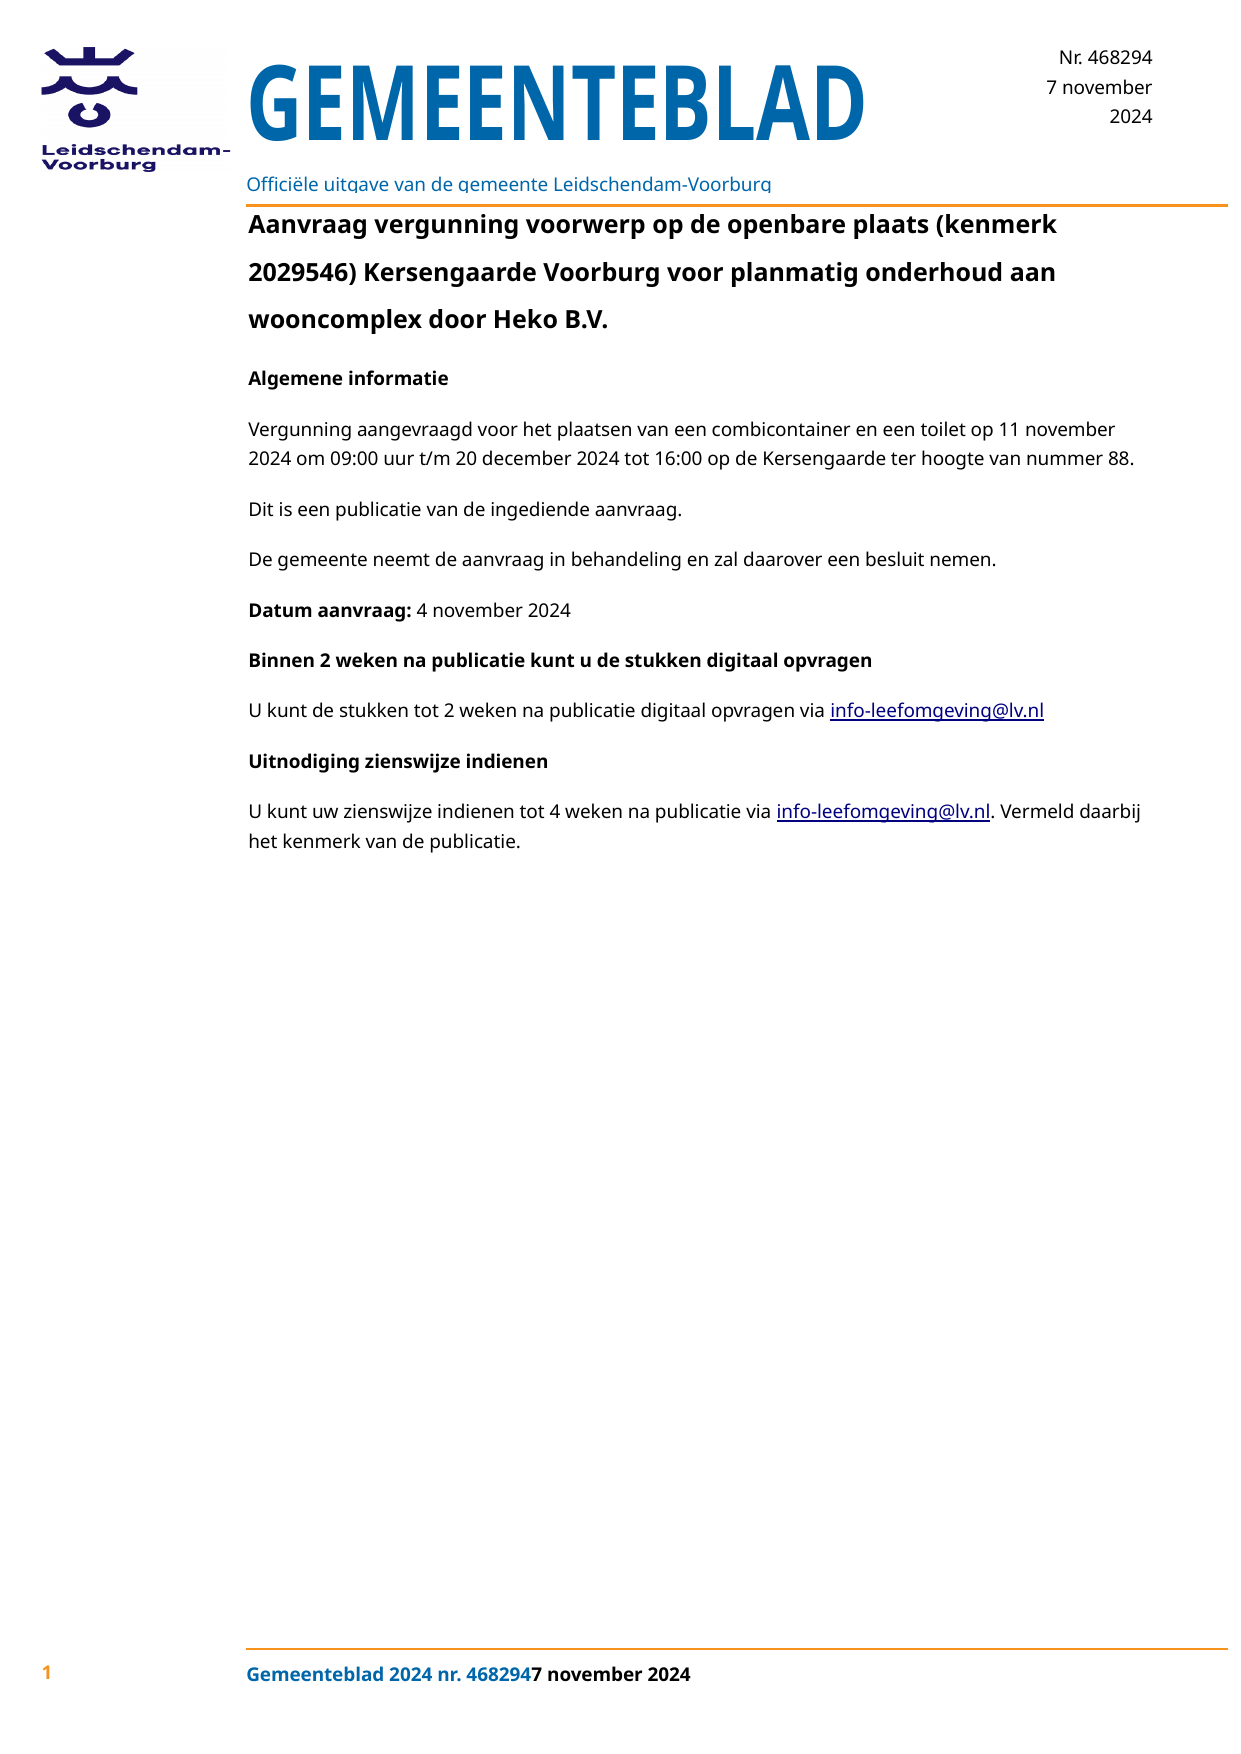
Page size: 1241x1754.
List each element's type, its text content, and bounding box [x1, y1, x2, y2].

text De gemeente neemt de aanvraag in behandeling en zal daarover een besluit nemen. [248, 546, 1152, 572]
text U kunt uw zienswijze indienen tot 4 weken na publicatie via info-leefomgeving@lv.nl. Vermeld daarbij het kenmerk van de publicatie. [248, 798, 1152, 854]
text Uitnodiging zienswijze indienen [248, 748, 1152, 774]
text Binnen 2 weken na publicatie kunt u de stukken digitaal opvragen [248, 647, 1152, 673]
text U kunt de stukken tot 2 weken na publicatie digitaal opvragen via info-leefomgeving@lv.nl [248, 698, 1152, 723]
text Vergunning aangevraagd voor het plaatsen van een combicontainer en een toilet op 11 november 2024 om 09:00 uur t/m 20 december 2024 tot 16:00 op de Kersengaarde ter hoogte van nummer 88. [248, 416, 1152, 471]
text Dit is een publicatie van de ingediende aanvraag. [248, 496, 1152, 522]
text Algemene informatie [248, 366, 1152, 391]
picture [41, 47, 231, 172]
text Datum aanvraag: 4 november 2024 [248, 597, 1152, 622]
text Aanvraag vergunning voorwerp op de openbare plaats (kenmerk 2029546) Kersengaarde Voorburg voor planmatig onderhoud aan wooncomplex door Heko B.V. [248, 207, 1152, 336]
